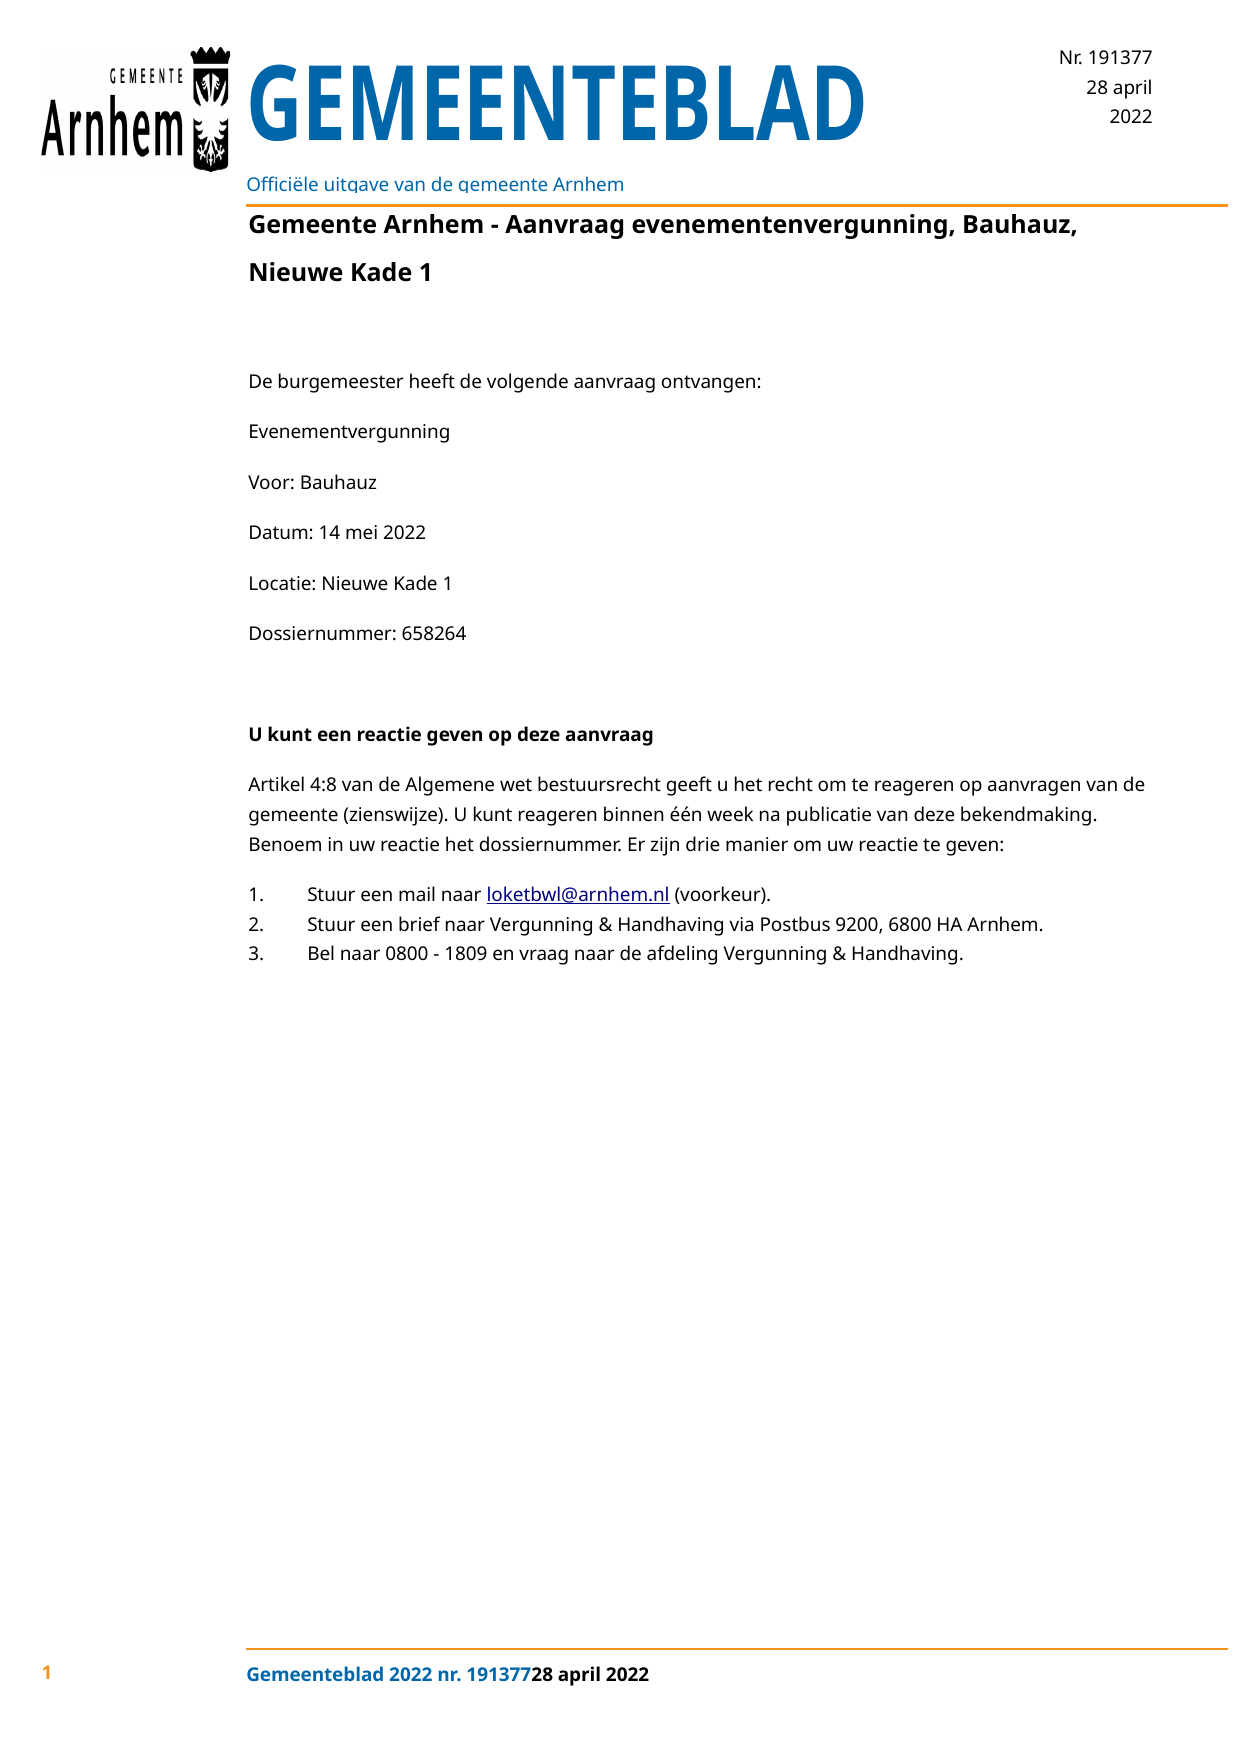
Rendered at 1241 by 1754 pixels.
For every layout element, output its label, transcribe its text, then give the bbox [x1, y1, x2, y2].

text Evenementvergunning [248, 419, 1152, 444]
list Stuur een mail naar loketbwl@arnhem.nl (voorkeur). [248, 881, 1152, 907]
list Stuur een brief naar Vergunning & Handhaving via Postbus 9200, 6800 HA Arnhem. [248, 911, 1152, 937]
picture [41, 47, 231, 172]
text Gemeente Arnhem - Aanvraag evenementenvergunning, Bauhauz, Nieuwe Kade 1 [248, 207, 1152, 288]
text Voor: Bauhauz [248, 469, 1152, 495]
list Bel naar 0800 - 1809 en vraag naar de afdeling Vergunning & Handhaving. [248, 940, 1152, 966]
text Dossiernummer: 658264 [248, 620, 1152, 646]
text Artikel 4:8 van de Algemene wet bestuursrecht geeft u het recht om te reageren op aanvragen van de gemeente (zienswijze). U kunt reageren binnen één week na publicatie van deze bekendmaking. Benoem in uw reactie het dossiernummer. Er zijn drie manier om uw reactie te geven: [248, 772, 1152, 857]
text De burgemeester heeft de volgende aanvraag ontvangen: [248, 368, 1152, 394]
text Locatie: Nieuwe Kade 1 [248, 570, 1152, 596]
text U kunt een reactie geven op deze aanvraag [248, 721, 1152, 747]
text Datum: 14 mei 2022 [248, 519, 1152, 545]
